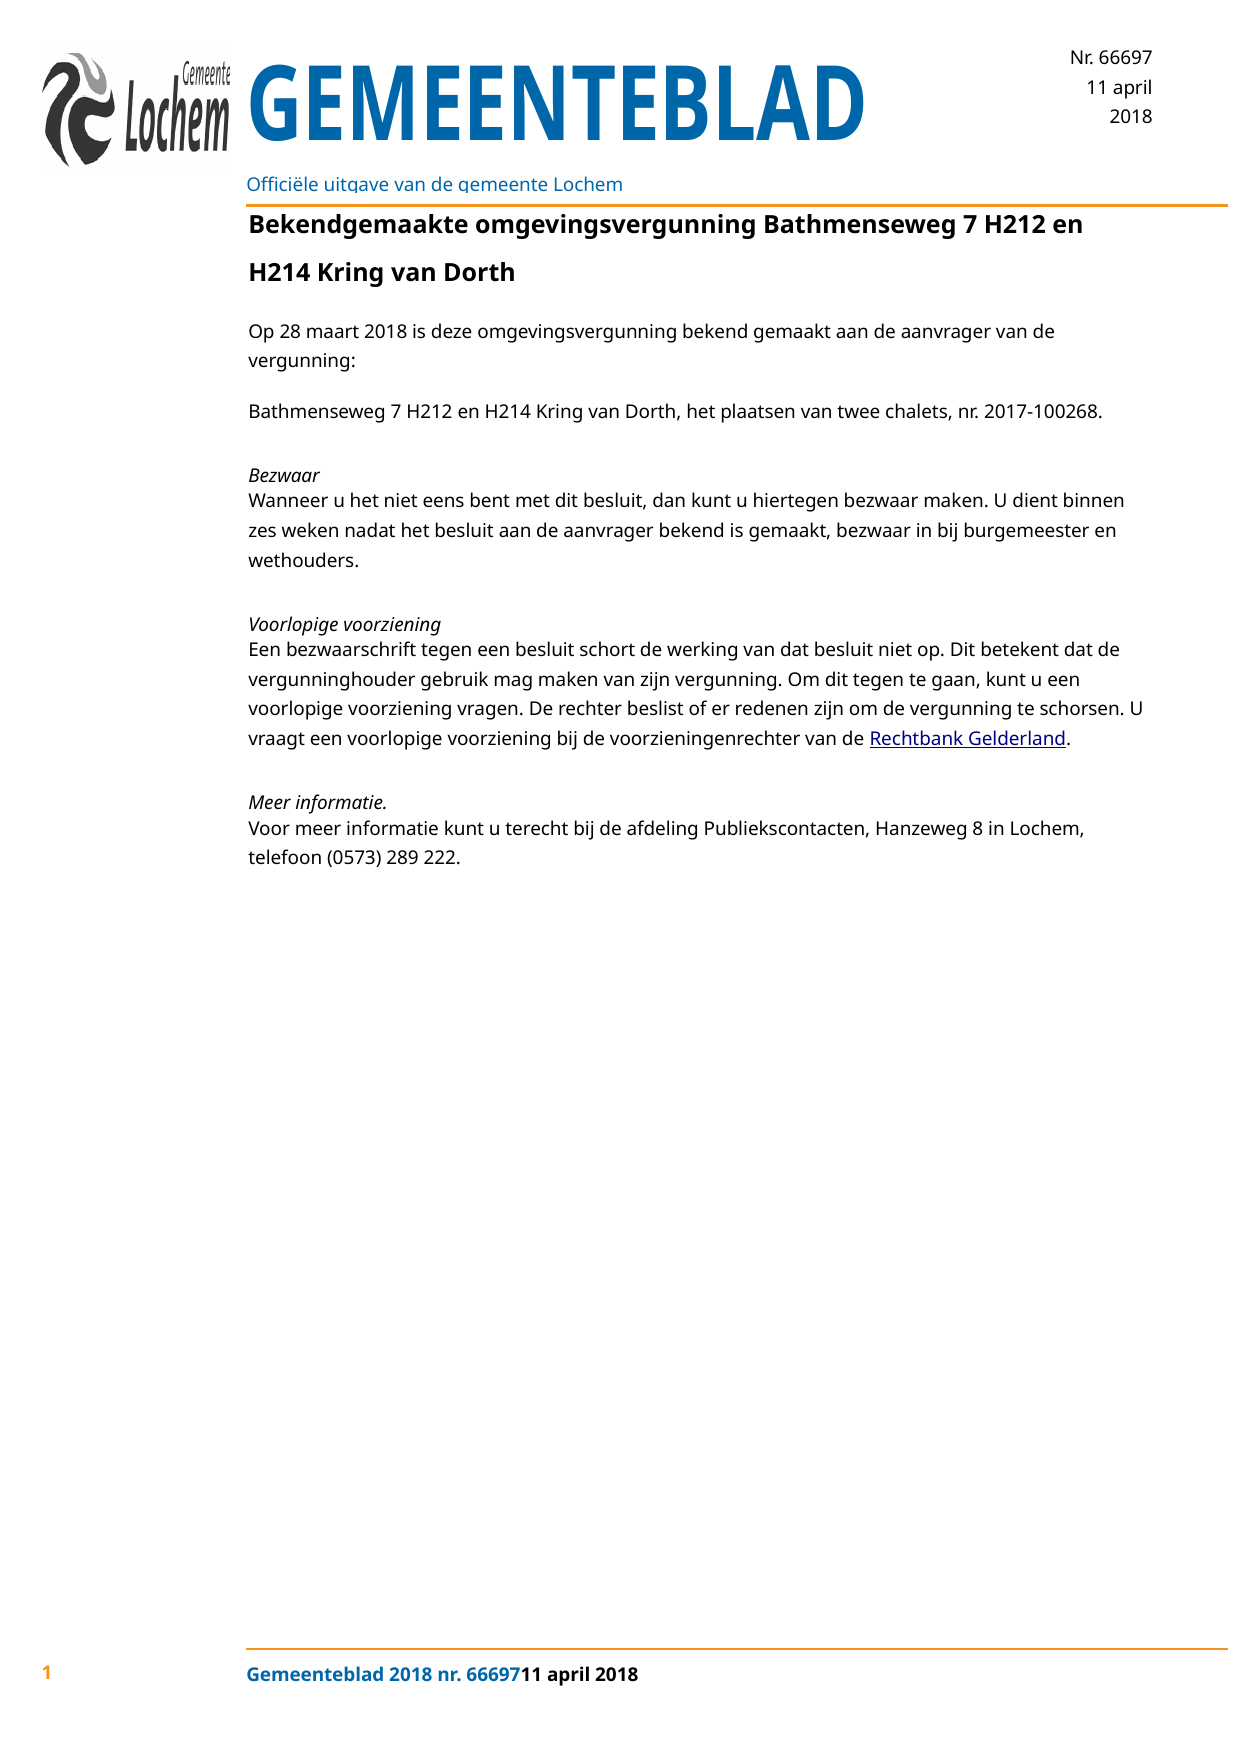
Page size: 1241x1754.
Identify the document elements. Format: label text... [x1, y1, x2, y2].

text Voor meer informatie kunt u terecht bij de afdeling Publiekscontacten, Hanzeweg 8 in Lochem, telefoon (0573) 289 222. [248, 815, 1152, 870]
text Op 28 maart 2018 is deze omgevingsvergunning bekend gemaakt aan de aanvrager van de vergunning: [248, 318, 1152, 373]
text Bekendgemaakte omgevingsvergunning Bathmenseweg 7 H212 en H214 Kring van Dorth [248, 207, 1152, 288]
text Bathmenseweg 7 H212 en H214 Kring van Dorth, het plaatsen van twee chalets, nr. 2017-100268. [248, 398, 1152, 424]
text Meer informatie. [248, 789, 1152, 815]
text Een bezwaarschrift tegen een besluit schort de werking van dat besluit niet op. Dit betekent dat de vergunninghouder gebruik mag maken van zijn vergunning. Om dit tegen te gaan, kunt u een voorlopige voorziening vragen. De rechter beslist of er redenen zijn om de vergunning te schorsen. U vraagt een voorlopige voorziening bij de voorzieningenrechter van de Rechtbank Gelderland. [248, 636, 1152, 751]
text Bezwaar [248, 462, 1152, 488]
picture [41, 47, 231, 172]
text Wanneer u het niet eens bent met dit besluit, dan kunt u hiertegen bezwaar maken. U dient binnen zes weken nadat het besluit aan de aanvrager bekend is gemaakt, bezwaar in bij burgemeester en wethouders. [248, 488, 1152, 572]
text Voorlopige voorziening [248, 611, 1152, 636]
